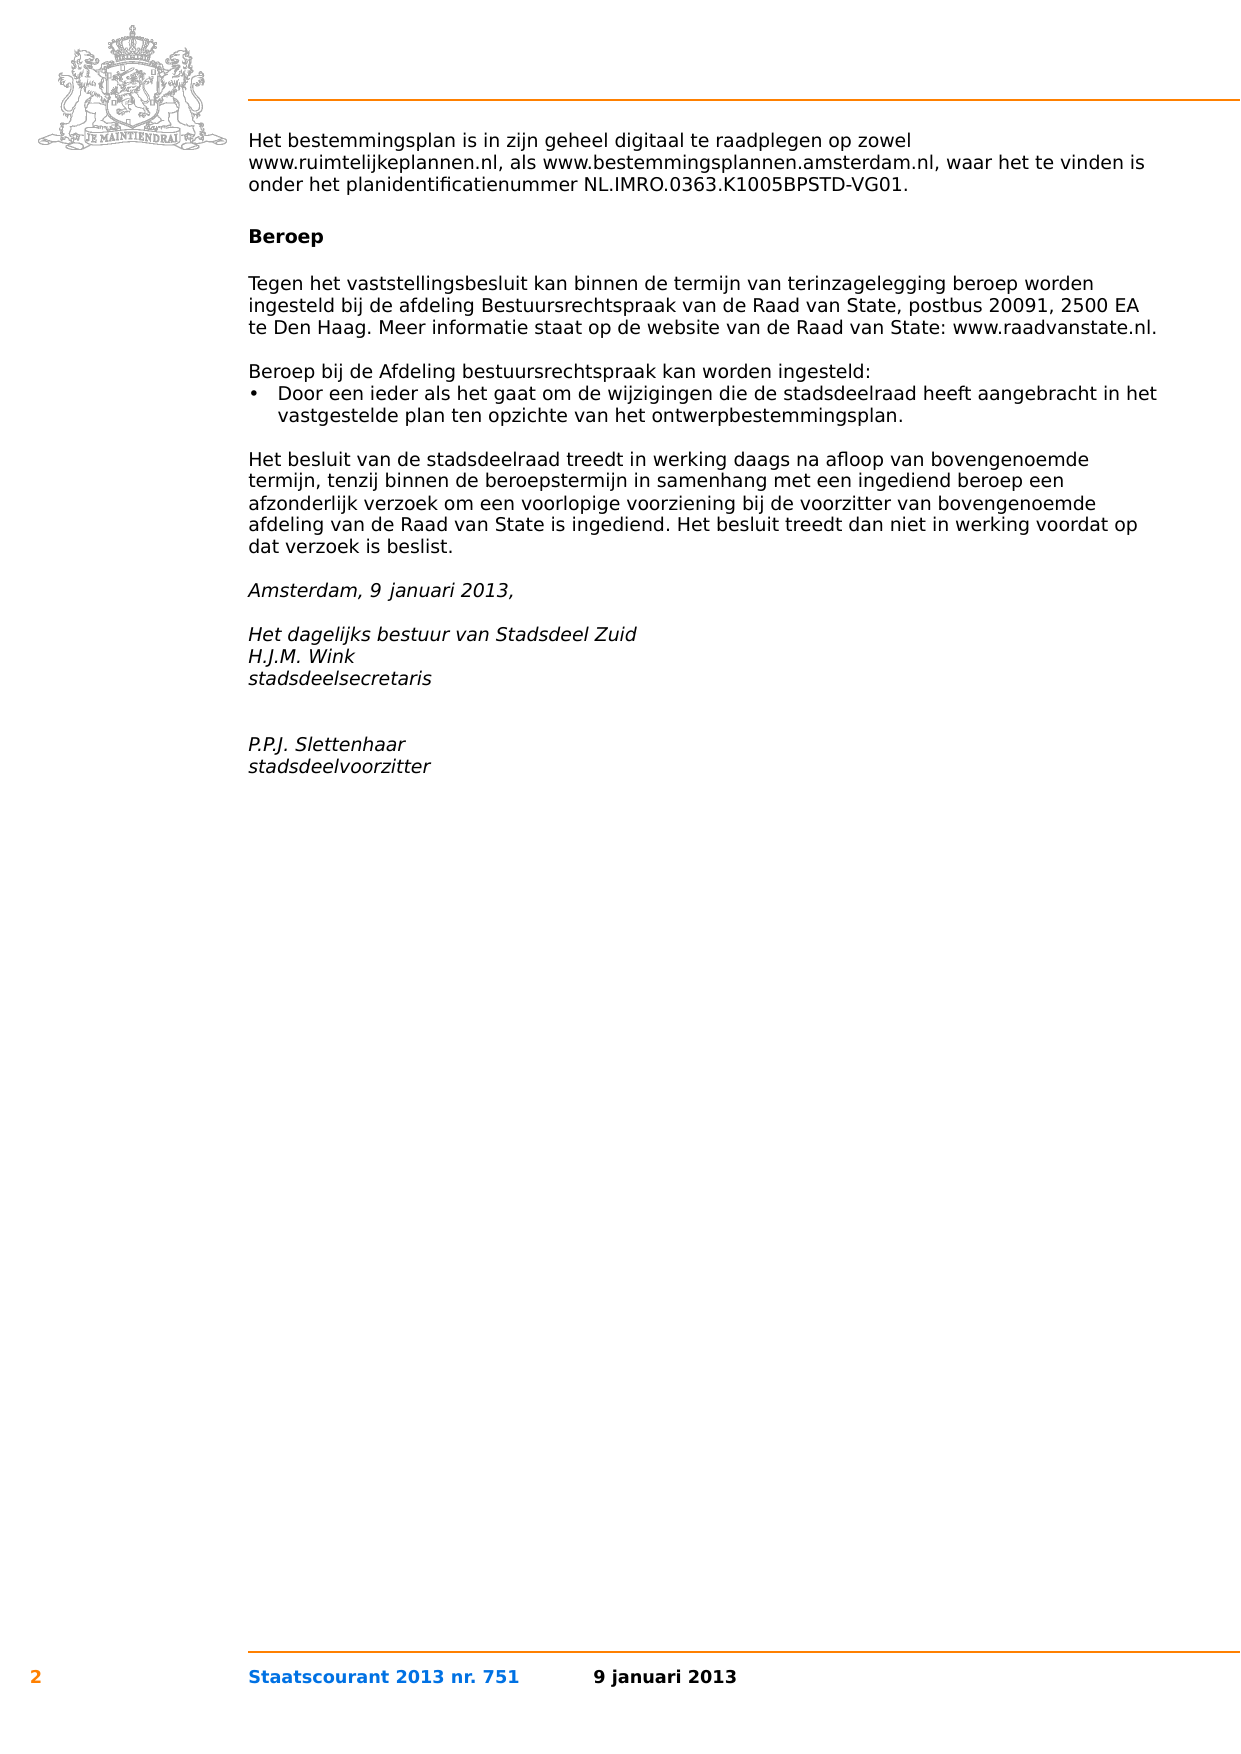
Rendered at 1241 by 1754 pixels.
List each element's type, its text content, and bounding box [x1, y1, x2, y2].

text Het dagelijks bestuur van Stadsdeel Zuid H.J.M. Wink stadsdeelsecretaris [248, 624, 1163, 690]
text • Door een ieder als het gaat om de wijzigingen die de stadsdeelraad heeft aangebracht in het vastgestelde plan ten opzichte van het ontwerpbestemmingsplan. [248, 383, 1163, 427]
text Amsterdam, 9 januari 2013, [248, 580, 1163, 602]
subtitle Beroep [248, 226, 1163, 248]
text Het besluit van de stadsdeelraad treedt in werking daags na afloop van bovengenoemde termijn, tenzij binnen de beroepstermijn in samenhang met een ingediend beroep een afzonderlijk verzoek om een voorlopige voorziening bij de voorzitter van bovengenoemde afdeling van de Raad van State is ingediend. Het besluit treedt dan niet in werking voordat op dat verzoek is beslist. [248, 448, 1163, 558]
text Beroep bij de Afdeling bestuursrechtspraak kan worden ingesteld: [248, 361, 1163, 383]
text P.P.J. Slettenhaar stadsdeelvoorzitter [248, 712, 1163, 778]
text Het bestemmingsplan is in zijn geheel digitaal te raadplegen op zowel www.ruimtelijkeplannen.nl, als www.bestemmingsplannen.amsterdam.nl, waar het te vinden is onder het planidentificatienummer NL.IMRO.0363.K1005BPSTD-VG01. [248, 130, 1163, 196]
text Tegen het vaststellingsbesluit kan binnen de termijn van terinzagelegging beroep worden ingesteld bij de afdeling Bestuursrechtspraak van de Raad van State, postbus 20091, 2500 EA te Den Haag. Meer informatie staat op de website van de Raad van State: www.raadvanstate.nl. [248, 273, 1163, 339]
picture [38, 25, 227, 150]
